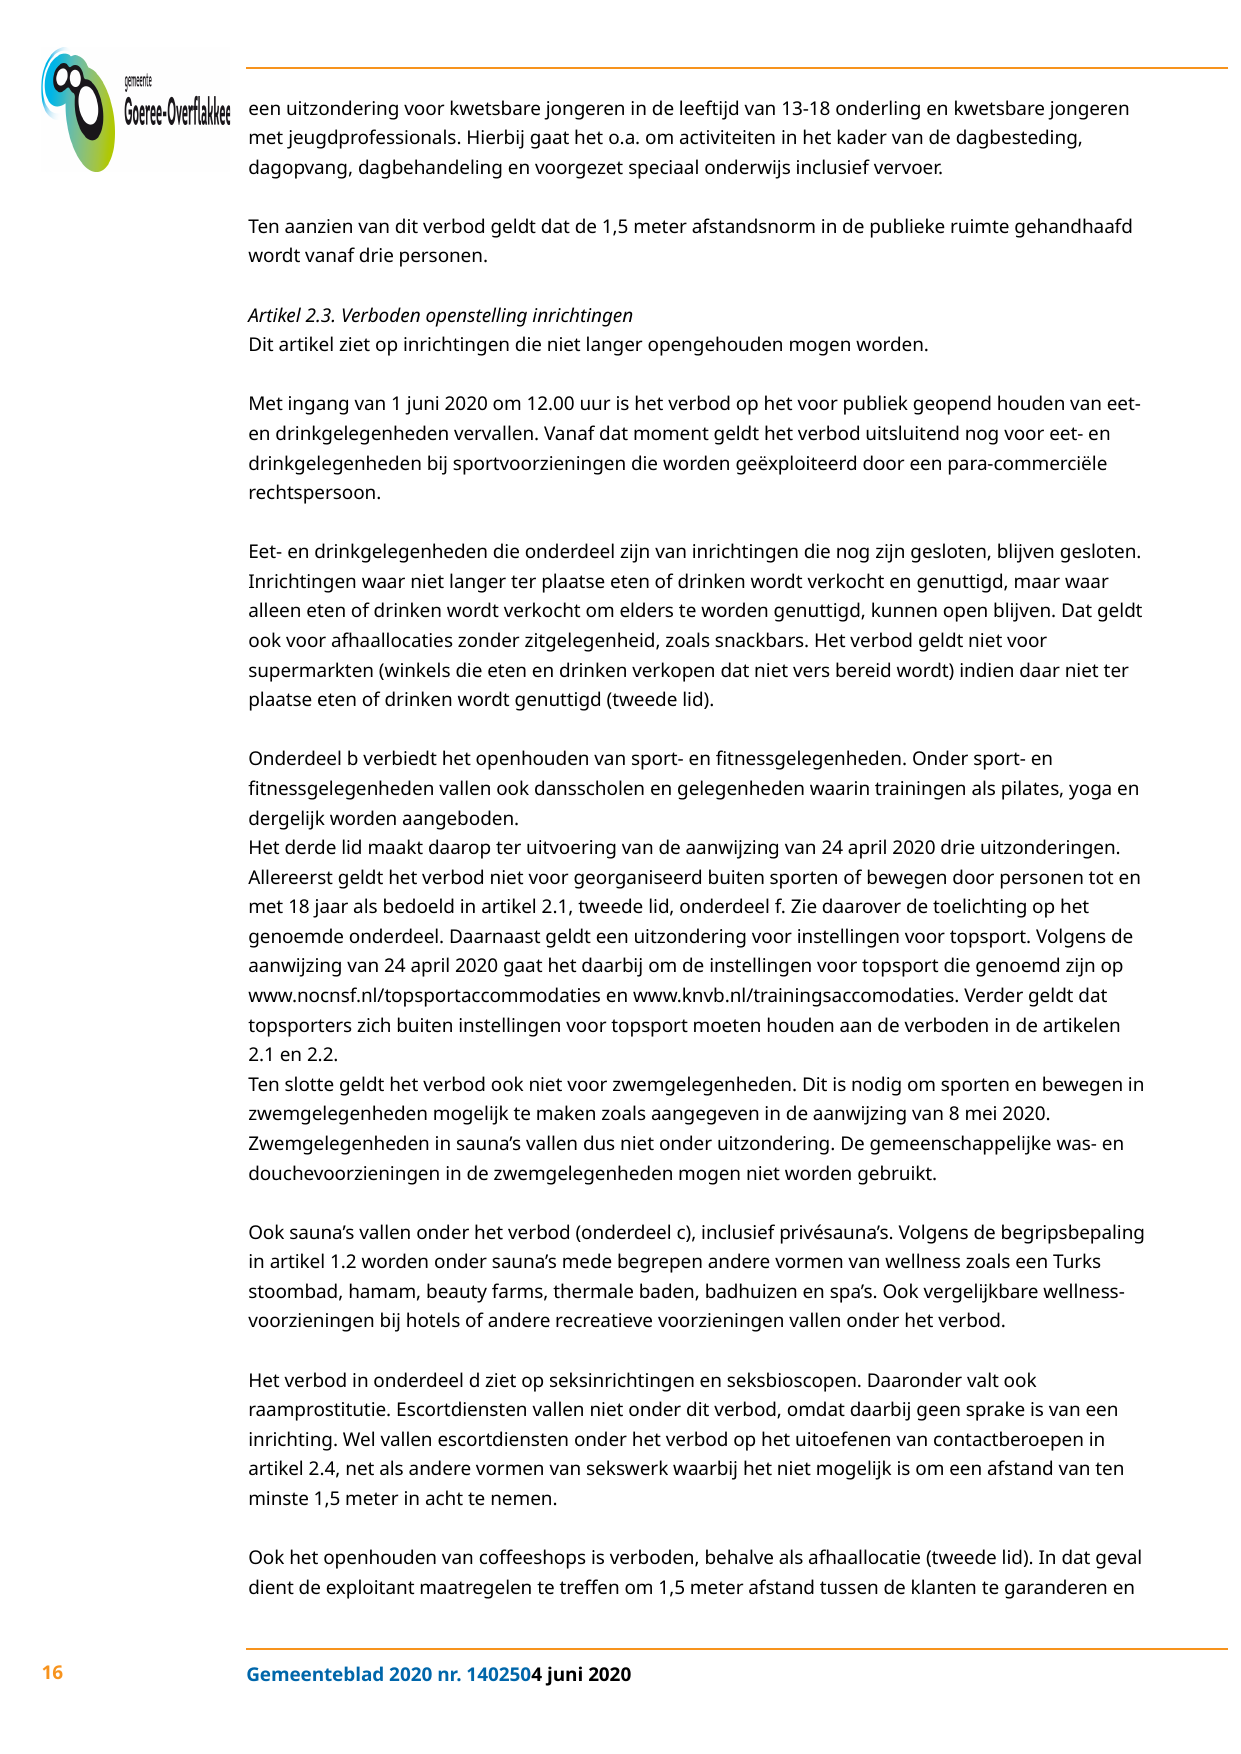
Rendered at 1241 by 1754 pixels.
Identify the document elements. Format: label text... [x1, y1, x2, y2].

text Ook het openhouden van coffeeshops is verboden, behalve als afhaallocatie (tweede lid). In dat geval dient de exploitant maatregelen te treffen om 1,5 meter afstand tussen de klanten te garanderen en [248, 1544, 1152, 1600]
text Ten aanzien van dit verbod geldt dat de 1,5 meter afstandsnorm in de publieke ruimte gehandhaafd wordt vanaf drie personen. [248, 213, 1152, 268]
text Ten slotte geldt het verbod ook niet voor zwemgelegenheden. Dit is nodig om sporten en bewegen in zwemgelegenheden mogelijk te maken zoals aangegeven in de aanwijzing van 8 mei 2020. Zwemgelegenheden in sauna’s vallen dus niet onder uitzondering. De gemeenschappelijke was- en douchevoorzieningen in de zwemgelegenheden mogen niet worden gebruikt. [248, 1071, 1152, 1186]
picture [41, 47, 231, 172]
text Onderdeel b verbiedt het openhouden van sport- en fitnessgelegenheden. Onder sport- en fitnessgelegenheden vallen ook dansscholen en gelegenheden waarin trainingen als pilates, yoga en dergelijk worden aangeboden. [248, 746, 1152, 831]
text Met ingang van 1 juni 2020 om 12.00 uur is het verbod op het voor publiek geopend houden van eet- en drinkgelegenheden vervallen. Vanaf dat moment geldt het verbod uitsluitend nog voor eet- en drinkgelegenheden bij sportvoorzieningen die worden geëxploiteerd door een para-commerciële rechtspersoon. [248, 391, 1152, 505]
text Dit artikel ziet op inrichtingen die niet langer opengehouden mogen worden. [248, 331, 1152, 357]
text Ook sauna’s vallen onder het verbod (onderdeel c), inclusief privésauna’s. Volgens de begripsbepaling in artikel 1.2 worden onder sauna’s mede begrepen andere vormen van wellness zoals een Turks stoombad, hamam, beauty farms, thermale baden, badhuizen en spa’s. Ook vergelijkbare wellness-voorzieningen bij hotels of andere recreatieve voorzieningen vallen onder het verbod. [248, 1219, 1152, 1333]
text een uitzondering voor kwetsbare jongeren in de leeftijd van 13-18 onderling en kwetsbare jongeren met jeugdprofessionals. Hierbij gaat het o.a. om activiteiten in het kader van de dagbesteding, dagopvang, dagbehandeling en voorgezet speciaal onderwijs inclusief vervoer. [248, 95, 1152, 180]
text Het verbod in onderdeel d ziet op seksinrichtingen en seksbioscopen. Daaronder valt ook raamprostitutie. Escortdiensten vallen niet onder dit verbod, omdat daarbij geen sprake is van een inrichting. Wel vallen escortdiensten onder het verbod op het uitoefenen van contactberoepen in artikel 2.4, net als andere vormen van sekswerk waarbij het niet mogelijk is om een afstand van ten minste 1,5 meter in acht te nemen. [248, 1367, 1152, 1511]
text Eet- en drinkgelegenheden die onderdeel zijn van inrichtingen die nog zijn gesloten, blijven gesloten. Inrichtingen waar niet langer ter plaatse eten of drinken wordt verkocht en genuttigd, maar waar alleen eten of drinken wordt verkocht om elders te worden genuttigd, kunnen open blijven. Dat geldt ook voor afhaallocaties zonder zitgelegenheid, zoals snackbars. Het verbod geldt niet voor supermarkten (winkels die eten en drinken verkopen dat niet vers bereid wordt) indien daar niet ter plaatse eten of drinken wordt genuttigd (tweede lid). [248, 538, 1152, 712]
text Het derde lid maakt daarop ter uitvoering van de aanwijzing van 24 april 2020 drie uitzonderingen. Allereerst geldt het verbod niet voor georganiseerd buiten sporten of bewegen door personen tot en met 18 jaar als bedoeld in artikel 2.1, tweede lid, onderdeel f. Zie daarover de toelichting op het genoemde onderdeel. Daarnaast geldt een uitzondering voor instellingen voor topsport. Volgens de aanwijzing van 24 april 2020 gaat het daarbij om de instellingen voor topsport die genoemd zijn op www.nocnsf.nl/topsportaccommodaties en www.knvb.nl/trainingsaccomodaties. Verder geldt dat topsporters zich buiten instellingen voor topsport moeten houden aan de verboden in de artikelen 2.1 en 2.2. [248, 834, 1152, 1067]
text Artikel 2.3. Verboden openstelling inrichtingen [248, 302, 1152, 328]
